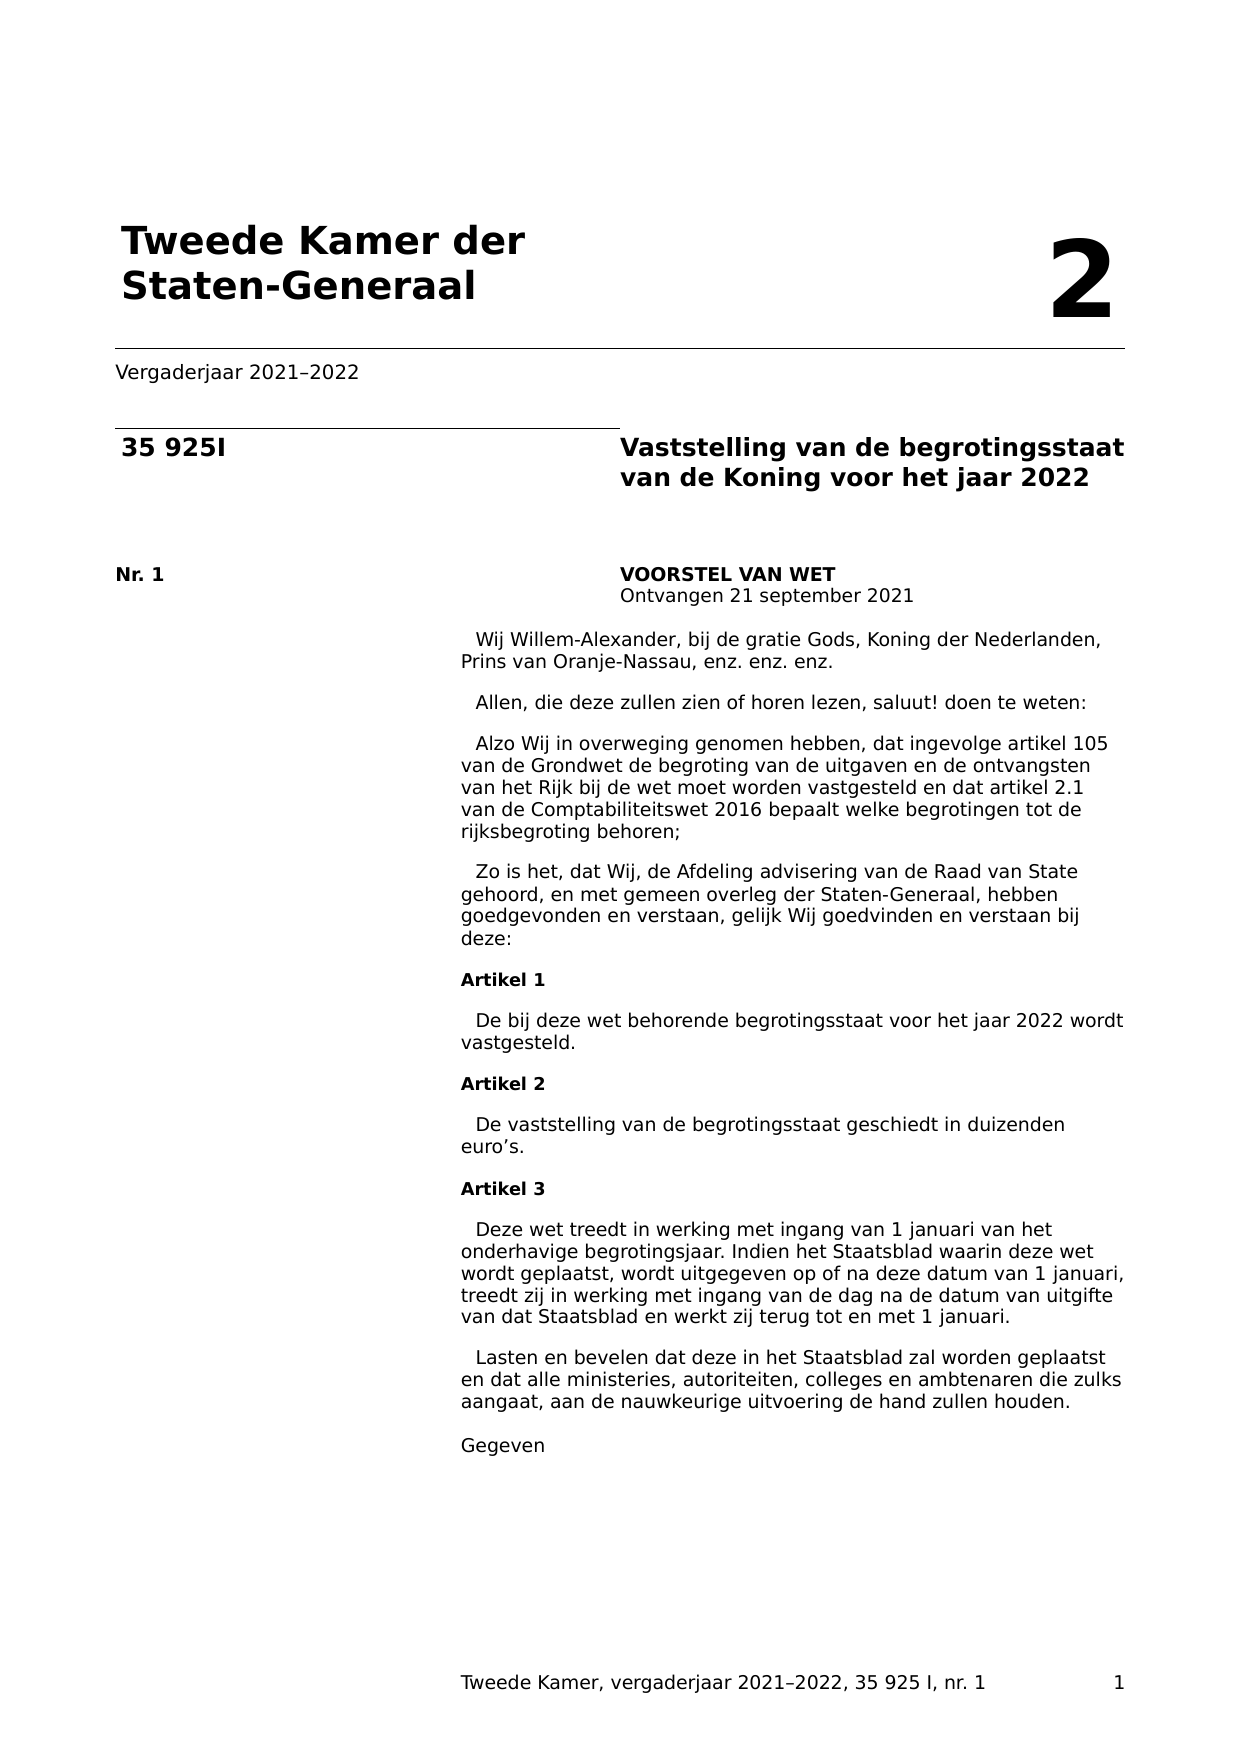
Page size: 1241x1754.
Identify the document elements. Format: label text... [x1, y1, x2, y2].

text Alzo Wij in overweging genomen hebben, dat ingevolge artikel 105 van de Grondwet de begroting van de uitgaven en de ontvangsten van het Rijk bij de wet moet worden vastgesteld en dat artikel 2.1 van de Comptabiliteitswet 2016 bepaalt welke begrotingen tot de rijksbegroting behoren; [461, 733, 1125, 843]
table_header Vaststelling van de begrotingsstaat van de Koning voor het jaar 2022 [620, 428, 1125, 498]
text Zo is het, dat Wij, de Afdeling advisering van de Raad van State gehoord, en met gemeen overleg der Staten-Generaal, hebben goedgevonden en verstaan, gelijk Wij goedvinden en verstaan bij deze: [461, 861, 1125, 949]
text De vaststelling van de begrotingsstaat geschiedt in duizenden euro’s. [461, 1114, 1125, 1158]
title Artikel 2 [461, 1072, 1125, 1095]
table_header Nr. 1 [115, 564, 620, 629]
text Deze wet treedt in werking met ingang van 1 januari van het onderhavige begrotingsjaar. Indien het Staatsblad waarin deze wet wordt geplaatst, wordt uitgegeven op of na deze datum van 1 januari, treedt zij in werking met ingang van de dag na de datum van uitgifte van dat Staatsblad en werkt zij terug tot en met 1 januari. [461, 1218, 1125, 1328]
text Lasten en bevelen dat deze in het Staatsblad zal worden geplaatst en dat alle ministeries, autoriteiten, colleges en ambtenaren die zulks aangaat, aan de nauwkeurige uitvoering de hand zullen houden. [461, 1347, 1125, 1413]
text Allen, die deze zullen zien of horen lezen, saluut! doen te weten: [461, 692, 1125, 714]
table_header Tweede Kamer der Staten-Generaal [115, 213, 620, 348]
text Gegeven [461, 1435, 1125, 1457]
table_cell Vergaderjaar 2021–2022 [115, 349, 1125, 384]
table_header Voorstel van wet Ontvangen 21 september 2021 [620, 564, 1125, 629]
title Artikel 1 [461, 968, 1125, 991]
table_header 35 925I [115, 429, 620, 498]
title Artikel 3 [461, 1177, 1125, 1200]
table_header 2 [620, 213, 1125, 348]
text Wij Willem-Alexander, bij de gratie Gods, Koning der Nederlanden, Prins van Oranje-Nassau, enz. enz. enz. [461, 629, 1125, 673]
text De bij deze wet behorende begrotingsstaat voor het jaar 2022 wordt vastgesteld. [461, 1010, 1125, 1054]
